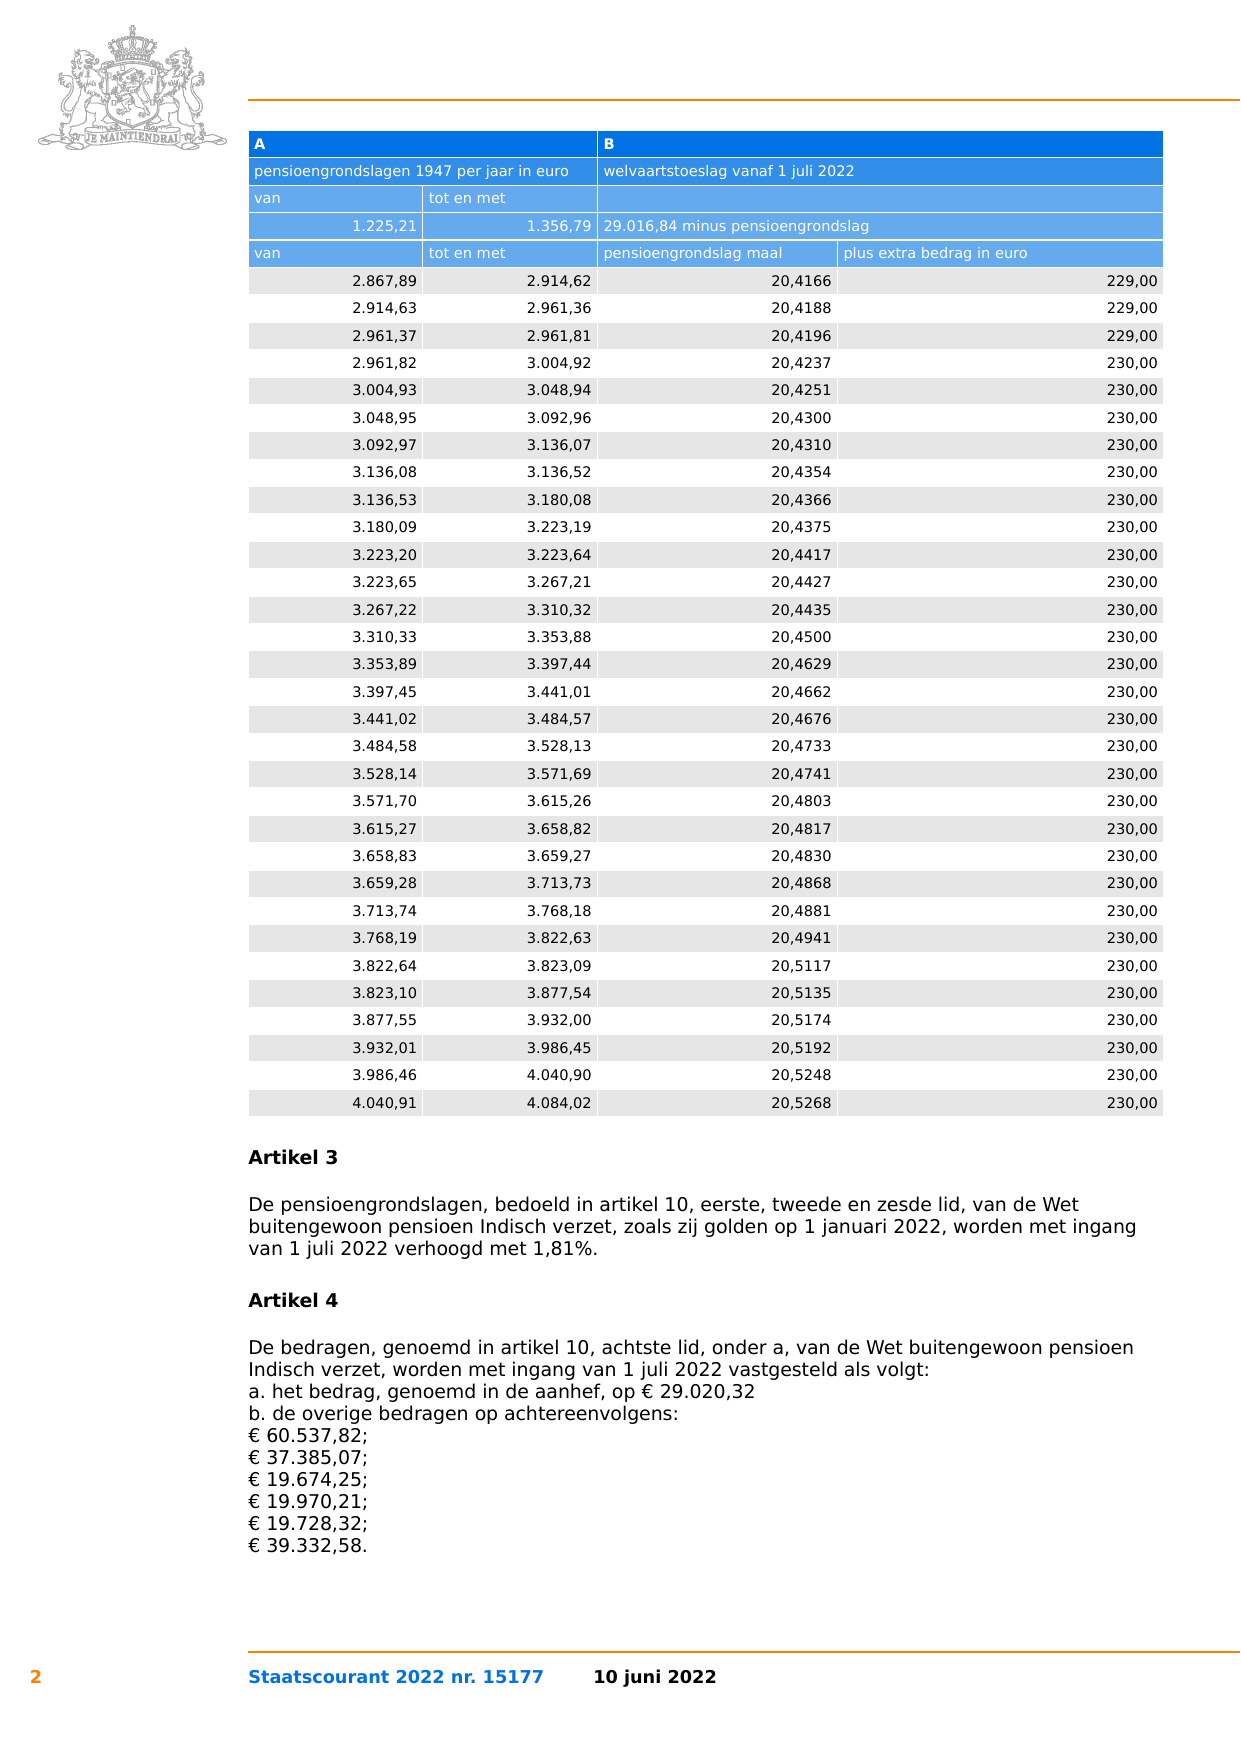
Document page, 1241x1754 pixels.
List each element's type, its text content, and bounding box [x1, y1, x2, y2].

table_cell 230,00 [838, 487, 1163, 513]
table_cell 230,00 [838, 405, 1163, 431]
table_cell 230,00 [838, 789, 1163, 815]
table_cell 230,00 [838, 843, 1163, 869]
table_cell 2.961,81 [423, 323, 597, 349]
text € 60.537,82; [248, 1425, 1163, 1447]
table_cell 3.048,95 [249, 405, 422, 431]
table_cell 2.914,62 [423, 268, 597, 294]
table_cell 29.016,84 minus pensioengrondslag [598, 213, 1163, 239]
table_cell 3.223,19 [423, 515, 597, 541]
text € 19.970,21; [248, 1491, 1163, 1513]
table_cell 20,4188 [598, 295, 837, 322]
table_cell 20,5135 [598, 980, 837, 1007]
table_cell 3.768,18 [423, 898, 597, 924]
table_header A [249, 131, 597, 157]
table_cell 3.136,08 [249, 460, 422, 486]
table_cell pensioengrondslag maal [598, 241, 837, 267]
table_cell 20,5248 [598, 1063, 837, 1089]
table_cell 3.048,94 [423, 378, 597, 404]
table_cell 3.713,73 [423, 871, 597, 897]
table_cell 3.004,92 [423, 350, 597, 376]
table_cell 3.484,57 [423, 706, 597, 733]
table_cell 3.310,32 [423, 597, 597, 623]
table_cell 3.180,09 [249, 515, 422, 541]
table_cell 3.092,96 [423, 405, 597, 431]
table_cell 4.040,90 [423, 1063, 597, 1089]
table_cell 2.961,37 [249, 323, 422, 349]
table_cell 230,00 [838, 569, 1163, 596]
table_cell 20,4354 [598, 460, 837, 486]
text De pensioengrondslagen, bedoeld in artikel 10, eerste, tweede en zesde lid, van de Wet buitengewoon pensioen Indisch verzet, zoals zij golden op 1 januari 2022, worden met ingang van 1 juli 2022 verhoogd met 1,81%. [248, 1194, 1163, 1260]
table_cell 230,00 [838, 432, 1163, 459]
table_cell 230,00 [838, 1063, 1163, 1089]
table_cell 20,5192 [598, 1035, 837, 1061]
text € 39.332,58. [248, 1535, 1163, 1557]
text € 19.674,25; [248, 1469, 1163, 1491]
table_cell 20,4830 [598, 843, 837, 869]
table_cell 3.822,63 [423, 925, 597, 952]
table_cell 2.914,63 [249, 295, 422, 322]
table_cell 3.823,09 [423, 953, 597, 979]
table_cell 3.267,22 [249, 597, 422, 623]
table_cell 3.659,28 [249, 871, 422, 897]
table_cell 230,00 [838, 761, 1163, 787]
table_cell 20,4868 [598, 871, 837, 897]
table_cell 230,00 [838, 1008, 1163, 1034]
table_cell 3.528,14 [249, 761, 422, 787]
table_cell 3.441,01 [423, 679, 597, 705]
table_cell 3.180,08 [423, 487, 597, 513]
table_cell 230,00 [838, 980, 1163, 1007]
table_cell 230,00 [838, 515, 1163, 541]
table_cell 3.615,26 [423, 789, 597, 815]
table_cell 229,00 [838, 295, 1163, 322]
table_cell 20,4166 [598, 268, 837, 294]
table_cell tot en met [423, 241, 597, 267]
table_cell 20,4629 [598, 651, 837, 678]
table_cell 3.092,97 [249, 432, 422, 459]
table_cell 230,00 [838, 816, 1163, 842]
table_cell 230,00 [838, 1090, 1163, 1116]
table_cell 3.223,20 [249, 542, 422, 568]
table_cell 20,4310 [598, 432, 837, 459]
table_cell [598, 186, 1163, 212]
table_cell 230,00 [838, 460, 1163, 486]
table_cell van [249, 186, 422, 212]
table_cell 3.267,21 [423, 569, 597, 596]
table_cell 20,4196 [598, 323, 837, 349]
table_cell 3.136,53 [249, 487, 422, 513]
table_cell 3.877,55 [249, 1008, 422, 1034]
table_cell 20,4251 [598, 378, 837, 404]
table_cell 3.310,33 [249, 624, 422, 650]
table_cell 3.353,89 [249, 651, 422, 678]
subtitle Artikel 4 [248, 1290, 1163, 1312]
text De bedragen, genoemd in artikel 10, achtste lid, onder a, van de Wet buitengewoon pensioen Indisch verzet, worden met ingang van 1 juli 2022 vastgesteld als volgt: [248, 1337, 1163, 1381]
table_cell 3.397,45 [249, 679, 422, 705]
table_cell 3.768,19 [249, 925, 422, 952]
table_cell 230,00 [838, 898, 1163, 924]
text € 37.385,07; [248, 1447, 1163, 1469]
table_cell 20,4427 [598, 569, 837, 596]
table_cell 3.877,54 [423, 980, 597, 1007]
table_cell 3.822,64 [249, 953, 422, 979]
table_cell 3.528,13 [423, 734, 597, 760]
table_cell 230,00 [838, 542, 1163, 568]
table_cell 1.225,21 [249, 213, 422, 239]
table_cell 230,00 [838, 871, 1163, 897]
table_cell 20,4300 [598, 405, 837, 431]
table_cell 3.986,45 [423, 1035, 597, 1061]
table_cell 3.571,70 [249, 789, 422, 815]
table_cell 230,00 [838, 706, 1163, 733]
subtitle Artikel 3 [248, 1147, 1163, 1169]
text a. het bedrag, genoemd in de aanhef, op € 29.020,32 [248, 1381, 1163, 1403]
table_cell 230,00 [838, 597, 1163, 623]
table_cell pensioengrondslagen 1947 per jaar in euro [249, 158, 597, 185]
text b. de overige bedragen op achtereenvolgens: [248, 1403, 1163, 1425]
table_cell 230,00 [838, 651, 1163, 678]
table_cell 3.571,69 [423, 761, 597, 787]
picture [38, 25, 227, 150]
table_cell 3.223,65 [249, 569, 422, 596]
table_cell 3.397,44 [423, 651, 597, 678]
table_cell 20,4375 [598, 515, 837, 541]
table_cell 3.658,82 [423, 816, 597, 842]
table_cell 20,4366 [598, 487, 837, 513]
text € 19.728,32; [248, 1513, 1163, 1535]
table_cell 3.441,02 [249, 706, 422, 733]
table_cell 230,00 [838, 350, 1163, 376]
table_cell 230,00 [838, 378, 1163, 404]
table_cell 20,4500 [598, 624, 837, 650]
table_cell 4.084,02 [423, 1090, 597, 1116]
table_header B [598, 131, 1163, 157]
table_cell 20,5174 [598, 1008, 837, 1034]
table_cell welvaartstoeslag vanaf 1 juli 2022 [598, 158, 1163, 185]
table_cell 20,4676 [598, 706, 837, 733]
table_cell 3.713,74 [249, 898, 422, 924]
table_cell 3.986,46 [249, 1063, 422, 1089]
table_cell 20,4662 [598, 679, 837, 705]
table_cell 3.136,52 [423, 460, 597, 486]
table_cell 3.004,93 [249, 378, 422, 404]
table_cell 230,00 [838, 734, 1163, 760]
table_cell 230,00 [838, 925, 1163, 952]
table_cell 3.484,58 [249, 734, 422, 760]
table_cell 3.615,27 [249, 816, 422, 842]
table_cell 20,4803 [598, 789, 837, 815]
table_cell 20,5117 [598, 953, 837, 979]
table_cell 2.961,82 [249, 350, 422, 376]
table_cell 230,00 [838, 679, 1163, 705]
table_cell 3.823,10 [249, 980, 422, 1007]
table_cell 20,4435 [598, 597, 837, 623]
table_cell 3.932,01 [249, 1035, 422, 1061]
table_cell 2.961,36 [423, 295, 597, 322]
table_cell 230,00 [838, 953, 1163, 979]
table_cell 3.223,64 [423, 542, 597, 568]
table_cell tot en met [423, 186, 597, 212]
table_cell 2.867,89 [249, 268, 422, 294]
table_cell 20,4741 [598, 761, 837, 787]
table_cell 20,4817 [598, 816, 837, 842]
table_cell van [249, 241, 422, 267]
table_cell plus extra bedrag in euro [838, 241, 1163, 267]
table_cell 3.136,07 [423, 432, 597, 459]
table_cell 229,00 [838, 323, 1163, 349]
table_cell 3.658,83 [249, 843, 422, 869]
table_cell 1.356,79 [423, 213, 597, 239]
table_cell 20,4417 [598, 542, 837, 568]
table_cell 3.659,27 [423, 843, 597, 869]
table_cell 230,00 [838, 624, 1163, 650]
table_cell 229,00 [838, 268, 1163, 294]
table_cell 230,00 [838, 1035, 1163, 1061]
table_cell 20,4881 [598, 898, 837, 924]
table_cell 3.932,00 [423, 1008, 597, 1034]
table_cell 3.353,88 [423, 624, 597, 650]
table_cell 20,4941 [598, 925, 837, 952]
table_cell 20,5268 [598, 1090, 837, 1116]
table_cell 20,4733 [598, 734, 837, 760]
table_cell 4.040,91 [249, 1090, 422, 1116]
table_cell 20,4237 [598, 350, 837, 376]
